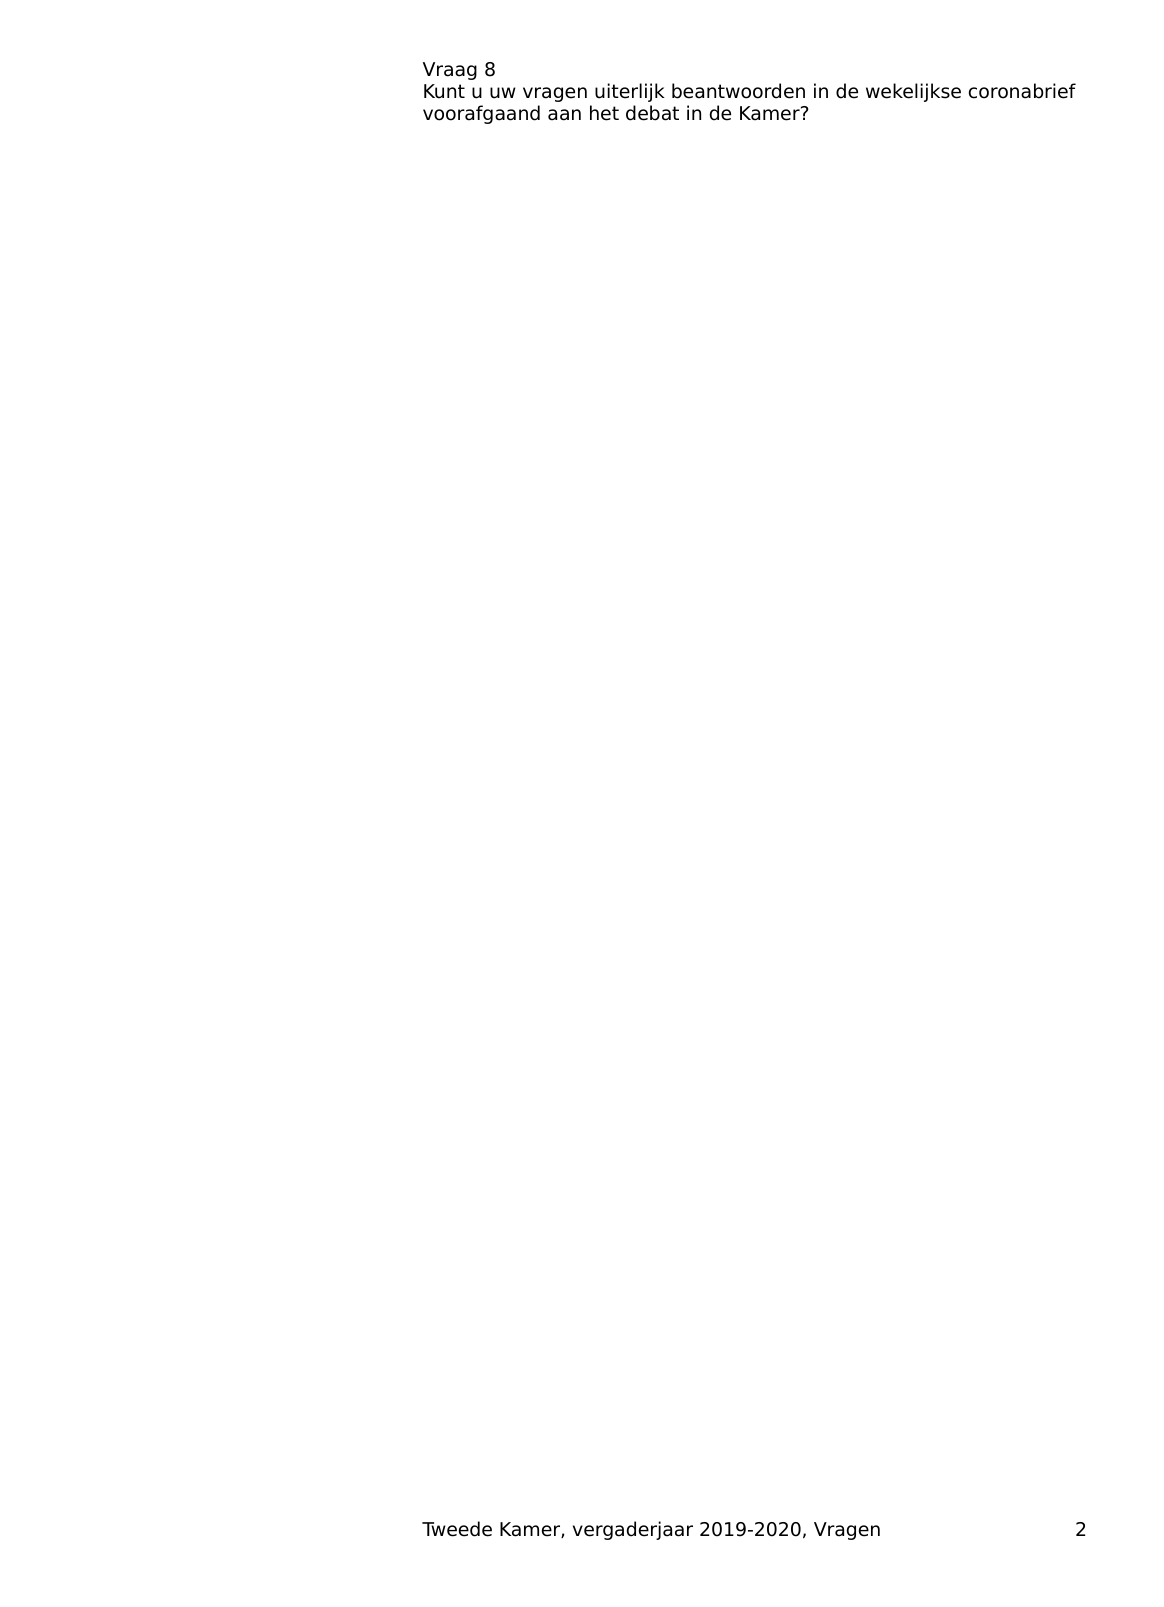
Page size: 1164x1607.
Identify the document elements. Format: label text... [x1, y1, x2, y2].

text Vraag 8 [422, 59, 1087, 81]
text Kunt u uw vragen uiterlijk beantwoorden in de wekelijkse coronabrief voorafgaand aan het debat in de Kamer? [422, 81, 1087, 125]
